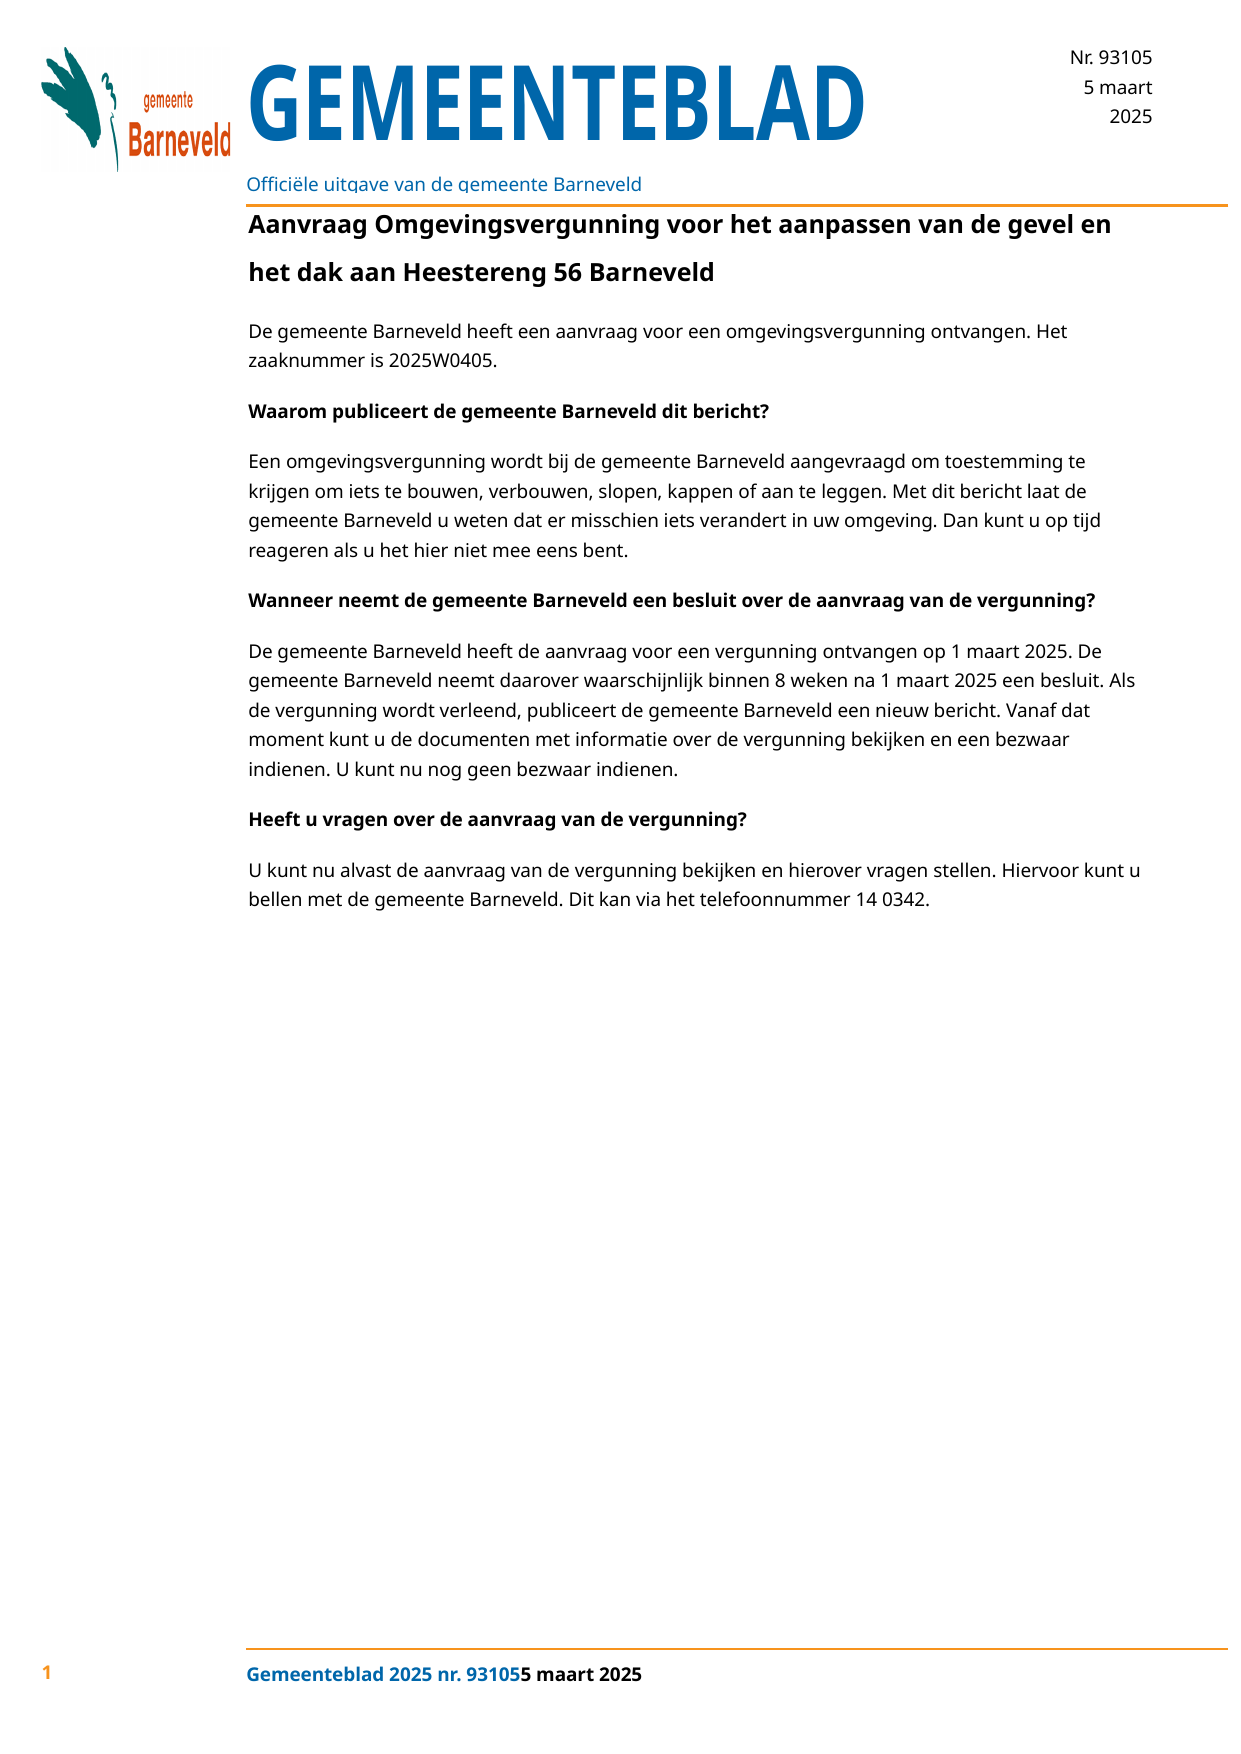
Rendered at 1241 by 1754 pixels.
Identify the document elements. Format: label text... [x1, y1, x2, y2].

text Waarom publiceert de gemeente Barneveld dit bericht? [248, 398, 1152, 424]
text Aanvraag Omgevingsvergunning voor het aanpassen van de gevel en het dak aan Heestereng 56 Barneveld [248, 207, 1152, 288]
picture [41, 47, 231, 172]
text Wanneer neemt de gemeente Barneveld een besluit over de aanvraag van de vergunning? [248, 587, 1152, 613]
text Heeft u vragen over de aanvraag van de vergunning? [248, 807, 1152, 832]
text Een omgevingsvergunning wordt bij de gemeente Barneveld aangevraagd om toestemming te krijgen om iets te bouwen, verbouwen, slopen, kappen of aan te leggen. Met dit bericht laat de gemeente Barneveld u weten dat er misschien iets verandert in uw omgeving. Dan kunt u op tijd reageren als u het hier niet mee eens bent. [248, 448, 1152, 563]
text U kunt nu alvast de aanvraag van de vergunning bekijken en hierover vragen stellen. Hiervoor kunt u bellen met de gemeente Barneveld. Dit kan via het telefoonnummer 14 0342. [248, 857, 1152, 912]
text De gemeente Barneveld heeft de aanvraag voor een vergunning ontvangen op 1 maart 2025. De gemeente Barneveld neemt daarover waarschijnlijk binnen 8 weken na 1 maart 2025 een besluit. Als de vergunning wordt verleend, publiceert de gemeente Barneveld een nieuw bericht. Vanaf dat moment kunt u de documenten met informatie over de vergunning bekijken en een bezwaar indienen. U kunt nu nog geen bezwaar indienen. [248, 638, 1152, 782]
text De gemeente Barneveld heeft een aanvraag voor een omgevingsvergunning ontvangen. Het zaaknummer is 2025W0405. [248, 318, 1152, 373]
